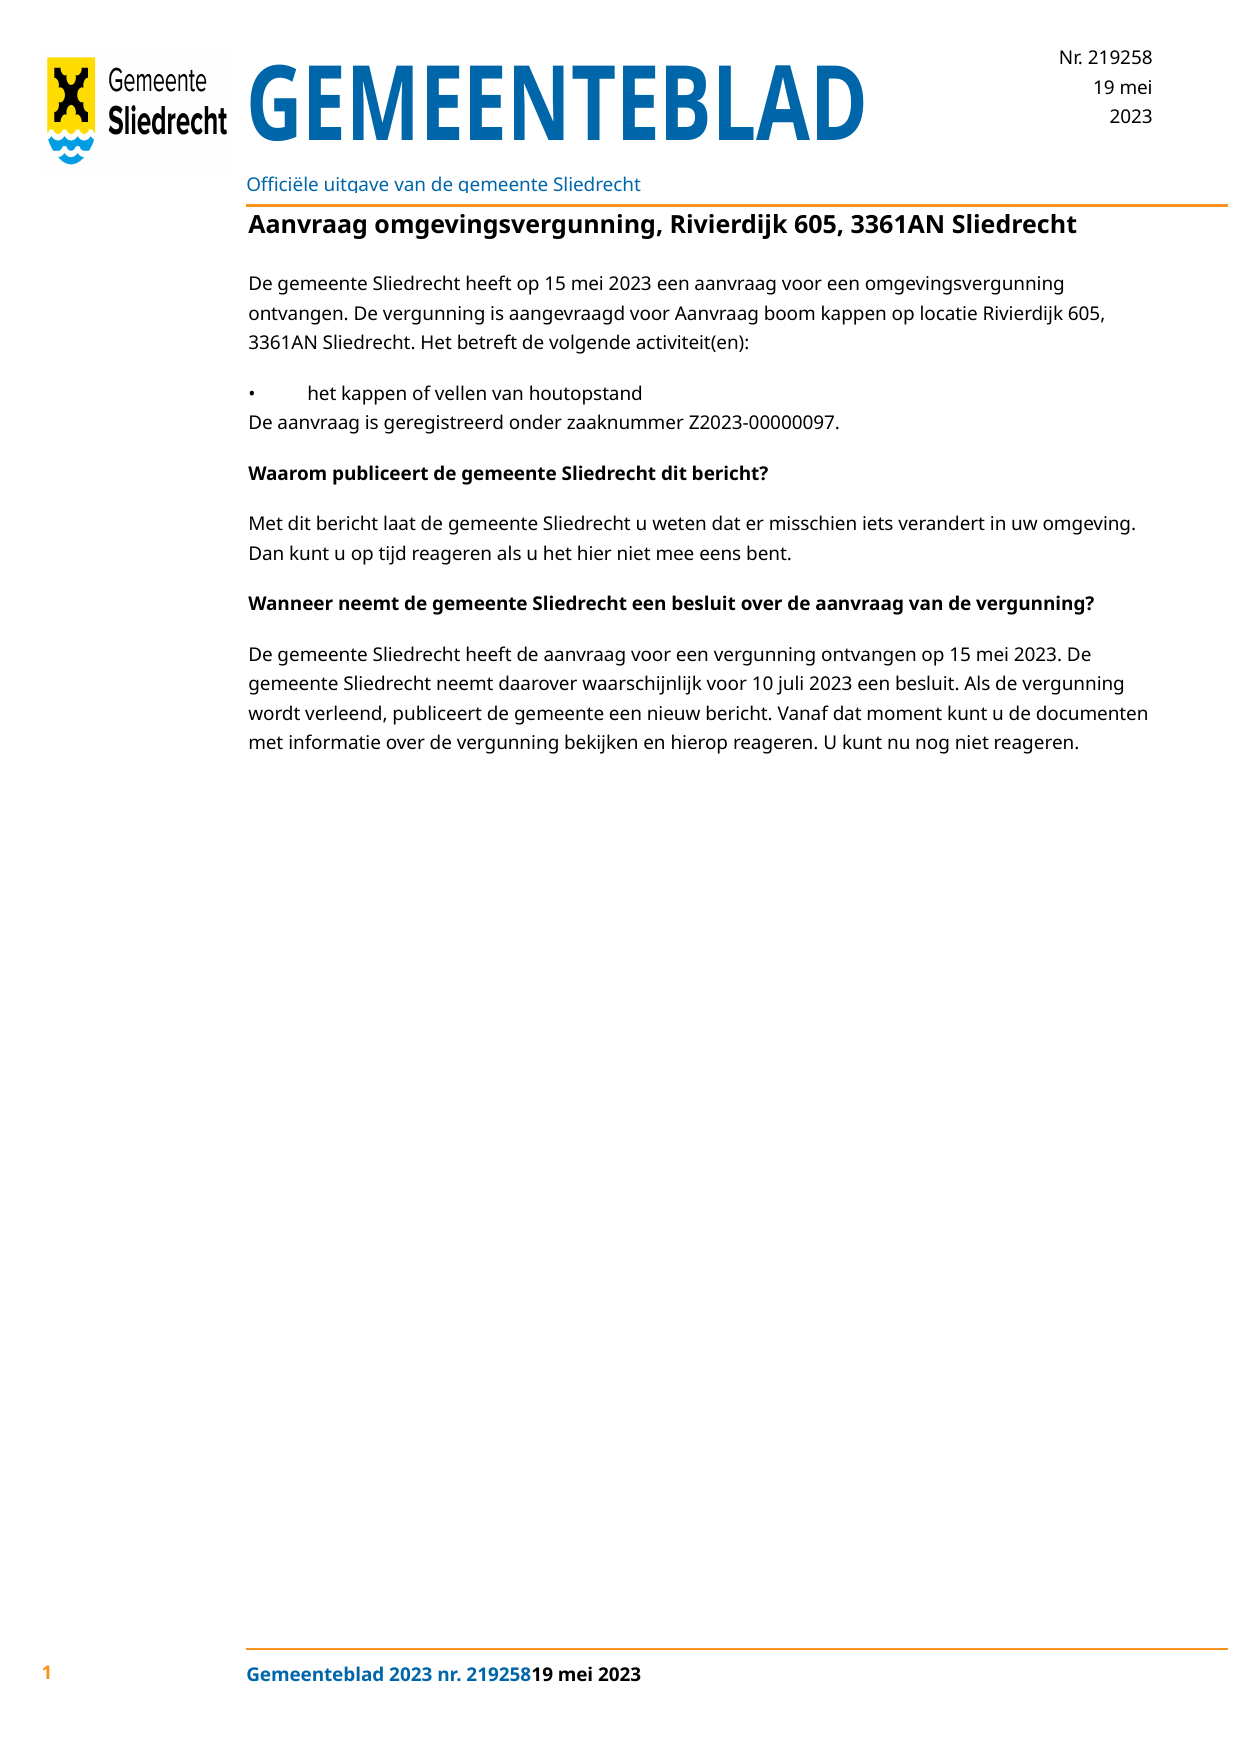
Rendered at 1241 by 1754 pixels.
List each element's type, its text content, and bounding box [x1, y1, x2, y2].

text Aanvraag omgevingsvergunning, Rivierdijk 605, 3361AN Sliedrecht [248, 207, 1152, 241]
text De gemeente Sliedrecht heeft op 15 mei 2023 een aanvraag voor een omgevingsvergunning ontvangen. De vergunning is aangevraagd voor Aanvraag boom kappen op locatie Rivierdijk 605, 3361AN Sliedrecht. Het betreft de volgende activiteit(en): [248, 270, 1152, 355]
text Waarom publiceert de gemeente Sliedrecht dit bericht? [248, 460, 1152, 486]
text De aanvraag is geregistreerd onder zaaknummer Z2023-00000097. [248, 409, 1152, 435]
picture [41, 47, 231, 172]
list het kappen of vellen van houtopstand [248, 380, 1152, 406]
text Wanneer neemt de gemeente Sliedrecht een besluit over de aanvraag van de vergunning? [248, 590, 1152, 616]
text Met dit bericht laat de gemeente Sliedrecht u weten dat er misschien iets verandert in uw omgeving. Dan kunt u op tijd reageren als u het hier niet mee eens bent. [248, 510, 1152, 566]
text De gemeente Sliedrecht heeft de aanvraag voor een vergunning ontvangen op 15 mei 2023. De gemeente Sliedrecht neemt daarover waarschijnlijk voor 10 juli 2023 een besluit. Als de vergunning wordt verleend, publiceert de gemeente een nieuw bericht. Vanaf dat moment kunt u de documenten met informatie over de vergunning bekijken en hierop reageren. U kunt nu nog niet reageren. [248, 641, 1152, 755]
